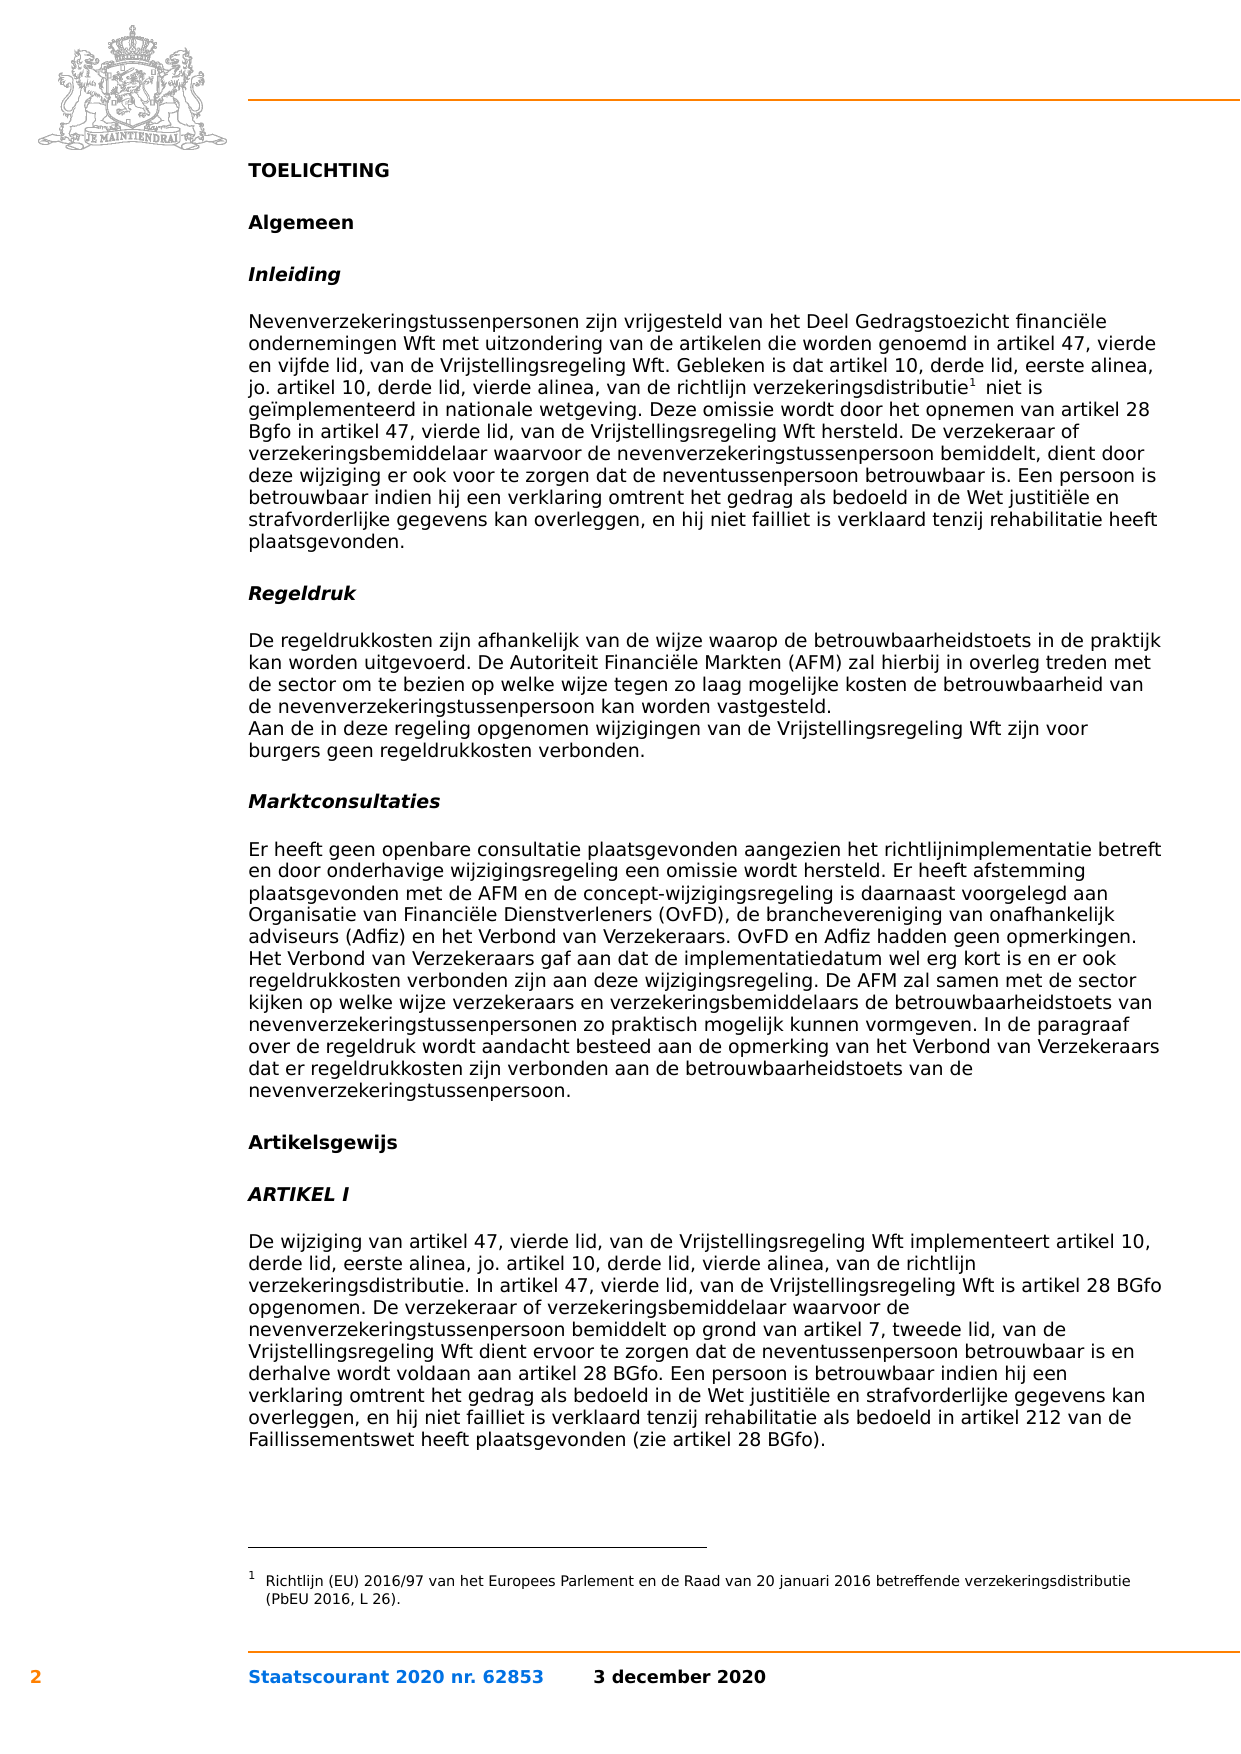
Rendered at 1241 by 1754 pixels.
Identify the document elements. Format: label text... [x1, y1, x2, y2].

text Richtlijn (EU) 2016/97 van het Europees Parlement en de Raad van 20 januari 2016 betreffende verzekeringsdistributie (PbEU 2016, L 26). [248, 1569, 1163, 1608]
text De regeldrukkosten zijn afhankelijk van de wijze waarop de betrouwbaarheidstoets in de praktijk kan worden uitgevoerd. De Autoriteit Financiële Markten (AFM) zal hierbij in overleg treden met de sector om te bezien op welke wijze tegen zo laag mogelijke kosten de betrouwbaarheid van de nevenverzekeringstussenpersoon kan worden vastgesteld. [248, 629, 1163, 717]
subtitle Marktconsultaties [248, 791, 1163, 813]
subtitle Regeldruk [248, 583, 1163, 604]
picture [38, 25, 227, 150]
subtitle ARTIKEL I [248, 1184, 1163, 1206]
subtitle Artikelsgewijs [248, 1132, 1163, 1154]
subtitle TOELICHTING [248, 160, 1163, 182]
text Aan de in deze regeling opgenomen wijzigingen van de Vrijstellingsregeling Wft zijn voor burgers geen regeldrukkosten verbonden. [248, 717, 1163, 761]
subtitle Inleiding [248, 264, 1163, 286]
text Nevenverzekeringstussenpersonen zijn vrijgesteld van het Deel Gedragstoezicht financiële ondernemingen Wft met uitzondering van de artikelen die worden genoemd in artikel 47, vierde en vijfde lid, van de Vrijstellingsregeling Wft. Gebleken is dat artikel 10, derde lid, eerste alinea, jo. artikel 10, derde lid, vierde alinea, van de richtlijn verzekeringsdistributie niet is geïmplementeerd in nationale wetgeving. Deze omissie wordt door het opnemen van artikel 28 Bgfo in artikel 47, vierde lid, van de Vrijstellingsregeling Wft hersteld. De verzekeraar of verzekeringsbemiddelaar waarvoor de nevenverzekeringstussenpersoon bemiddelt, dient door deze wijziging er ook voor te zorgen dat de neventussenpersoon betrouwbaar is. Een persoon is betrouwbaar indien hij een verklaring omtrent het gedrag als bedoeld in de Wet justitiële en strafvorderlijke gegevens kan overleggen, en hij niet failliet is verklaard tenzij rehabilitatie heeft plaatsgevonden. [248, 311, 1163, 553]
text Er heeft geen openbare consultatie plaatsgevonden aangezien het richtlijnimplementatie betreft en door onderhavige wijzigingsregeling een omissie wordt hersteld. Er heeft afstemming plaatsgevonden met de AFM en de concept-wijzigingsregeling is daarnaast voorgelegd aan Organisatie van Financiële Dienstverleners (OvFD), de branchevereniging van onafhankelijk adviseurs (Adfiz) en het Verbond van Verzekeraars. OvFD en Adfiz hadden geen opmerkingen. Het Verbond van Verzekeraars gaf aan dat de implementatiedatum wel erg kort is en er ook regeldrukkosten verbonden zijn aan deze wijzigingsregeling. De AFM zal samen met de sector kijken op welke wijze verzekeraars en verzekeringsbemiddelaars de betrouwbaarheidstoets van nevenverzekeringstussenpersonen zo praktisch mogelijk kunnen vormgeven. In de paragraaf over de regeldruk wordt aandacht besteed aan de opmerking van het Verbond van Verzekeraars dat er regeldrukkosten zijn verbonden aan de betrouwbaarheidstoets van de nevenverzekeringstussenpersoon. [248, 838, 1163, 1102]
subtitle Algemeen [248, 212, 1163, 234]
text De wijziging van artikel 47, vierde lid, van de Vrijstellingsregeling Wft implementeert artikel 10, derde lid, eerste alinea, jo. artikel 10, derde lid, vierde alinea, van de richtlijn verzekeringsdistributie. In artikel 47, vierde lid, van de Vrijstellingsregeling Wft is artikel 28 BGfo opgenomen. De verzekeraar of verzekeringsbemiddelaar waarvoor de nevenverzekeringstussenpersoon bemiddelt op grond van artikel 7, tweede lid, van de Vrijstellingsregeling Wft dient ervoor te zorgen dat de neventussenpersoon betrouwbaar is en derhalve wordt voldaan aan artikel 28 BGfo. Een persoon is betrouwbaar indien hij een verklaring omtrent het gedrag als bedoeld in de Wet justitiële en strafvorderlijke gegevens kan overleggen, en hij niet failliet is verklaard tenzij rehabilitatie als bedoeld in artikel 212 van de Faillissementswet heeft plaatsgevonden (zie artikel 28 BGfo). [248, 1231, 1163, 1451]
